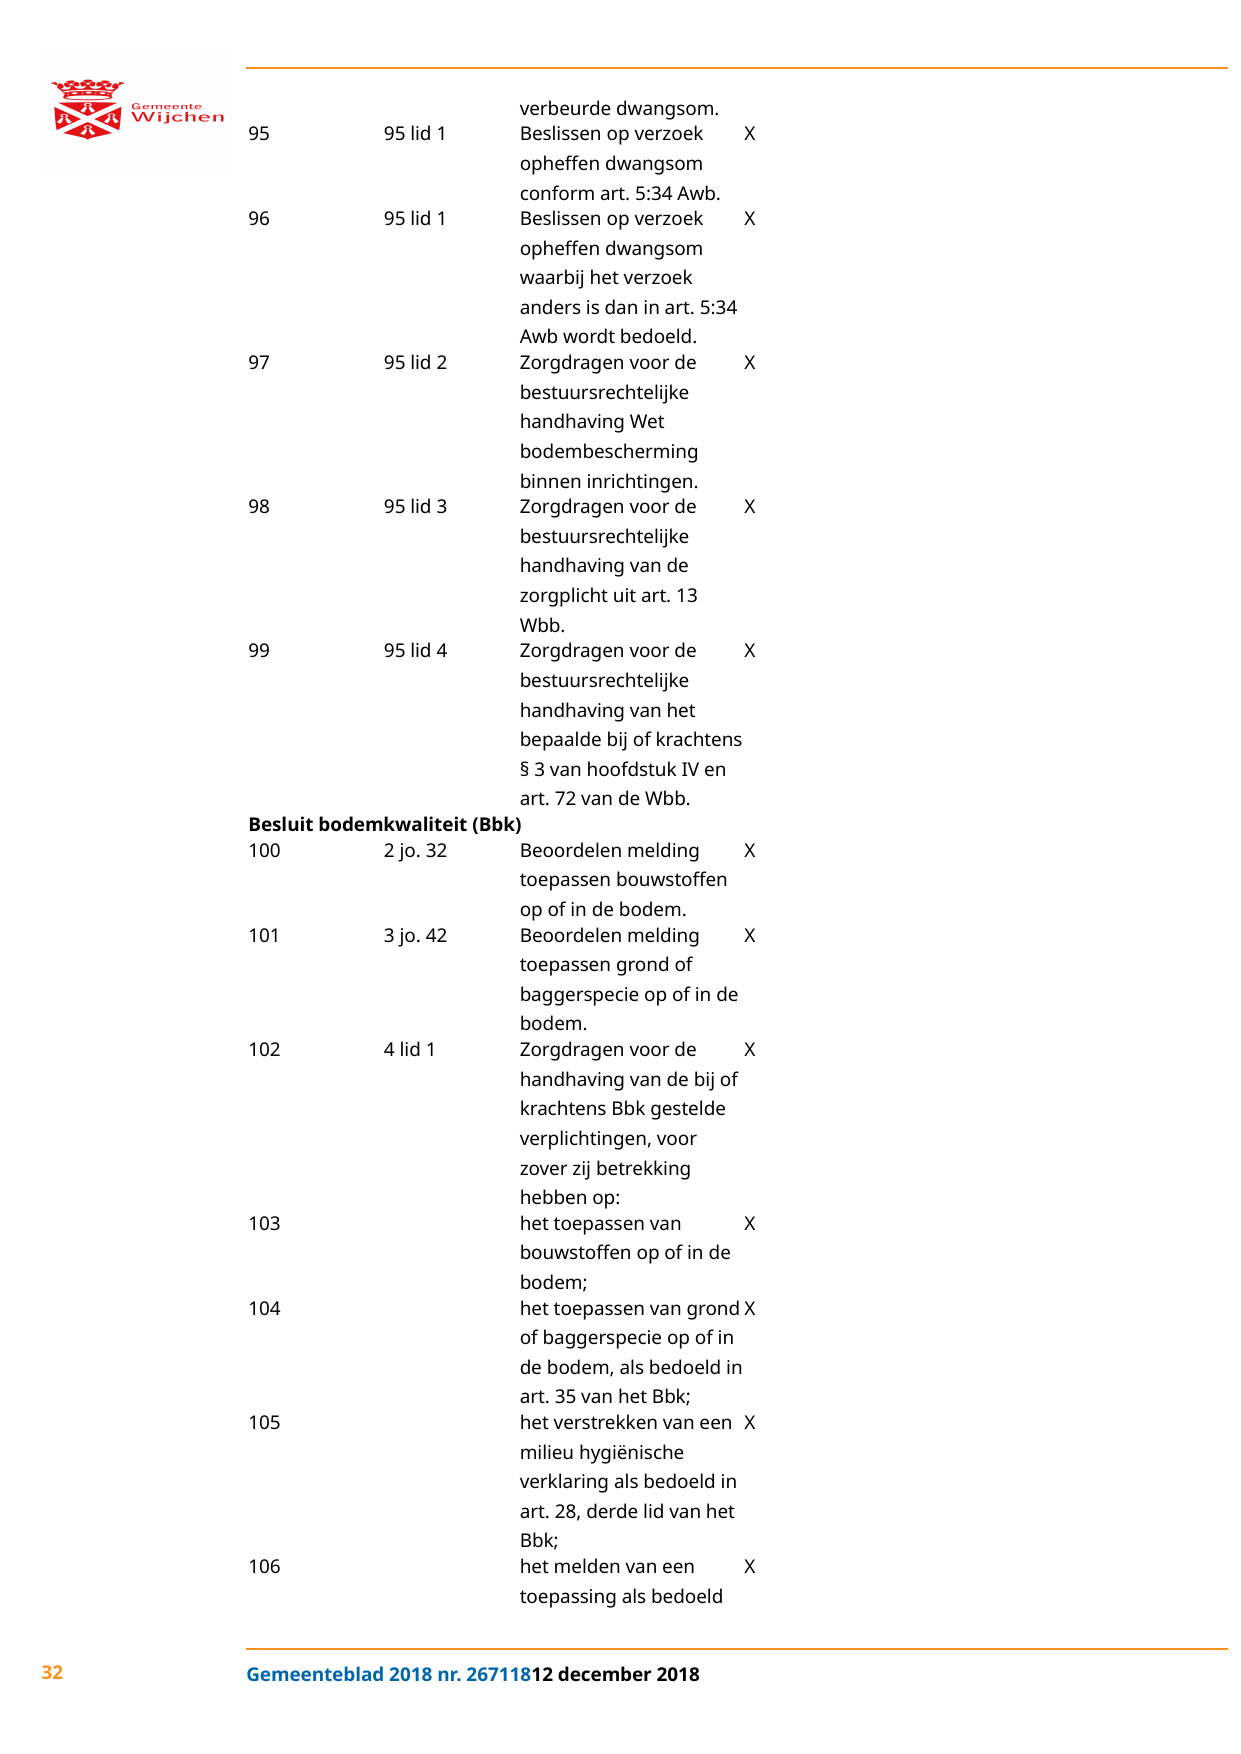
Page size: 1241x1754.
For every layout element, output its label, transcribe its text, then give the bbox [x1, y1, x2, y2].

table_cell 103 [248, 1210, 384, 1295]
table_cell [880, 1554, 1016, 1609]
table_cell Zorgdragen voor de handhaving van de bij of krachtens Bbk gestelde verplichtingen, voor zover zij betrekking hebben op: [520, 1036, 744, 1210]
table_cell 104 [248, 1295, 384, 1409]
table_cell Beslissen op verzoek opheffen dwangsom conform art. 5:34 Awb. [520, 121, 744, 205]
table_cell [880, 350, 1016, 493]
table_cell [880, 95, 1016, 121]
table_cell 3 jo. 42 [384, 922, 519, 1036]
table_cell [1016, 1554, 1152, 1609]
table_cell [880, 1409, 1016, 1553]
table_cell 98 [248, 494, 384, 638]
table_cell Zorgdragen voor de bestuursrechtelijke handhaving van het bepaalde bij of krachtens § 3 van hoofdstuk IV en art. 72 van de Wbb. [520, 638, 744, 811]
table_cell X [744, 638, 880, 811]
table_cell [1016, 1409, 1152, 1553]
table_cell 95 lid 2 [384, 350, 519, 493]
table_cell X [744, 1210, 880, 1295]
table_cell 2 jo. 32 [384, 837, 519, 922]
table_cell 99 [248, 638, 384, 811]
table_cell het verstrekken van een milieu hygiënische verklaring als bedoeld in art. 28, derde lid van het Bbk; [520, 1409, 744, 1553]
table_cell [384, 95, 519, 121]
table_cell Besluit bodemkwaliteit (Bbk) [248, 811, 1152, 837]
table_cell X [744, 837, 880, 922]
table_cell [1016, 494, 1152, 638]
table_cell Beoordelen melding toepassen bouwstoffen op of in de bodem. [520, 837, 744, 922]
table_cell 102 [248, 1036, 384, 1210]
table_cell [880, 121, 1016, 205]
table_cell X [744, 205, 880, 349]
table_cell verbeurde dwangsom. [520, 95, 744, 121]
table_cell 95 lid 3 [384, 494, 519, 638]
table_cell 95 lid 1 [384, 205, 519, 349]
table_cell het toepassen van grond of baggerspecie op of in de bodem, als bedoeld in art. 35 van het Bbk; [520, 1295, 744, 1409]
table_cell 4 lid 1 [384, 1036, 519, 1210]
picture [41, 47, 231, 172]
table_cell [384, 1210, 519, 1295]
table_cell [880, 494, 1016, 638]
table_cell 100 [248, 837, 384, 922]
table_cell [880, 837, 1016, 922]
table_cell [1016, 1210, 1152, 1295]
table_cell [1016, 121, 1152, 205]
table_cell [1016, 922, 1152, 1036]
table_cell [1016, 837, 1152, 922]
table_cell Zorgdragen voor de bestuursrechtelijke handhaving Wet bodembescherming binnen inrichtingen. [520, 350, 744, 493]
table_cell [1016, 205, 1152, 349]
table_cell X [744, 494, 880, 638]
table_cell het toepassen van bouwstoffen op of in de bodem; [520, 1210, 744, 1295]
table_cell X [744, 121, 880, 205]
table_cell 105 [248, 1409, 384, 1553]
table_cell 96 [248, 205, 384, 349]
table_cell [880, 1295, 1016, 1409]
table_cell [880, 1036, 1016, 1210]
table_cell 106 [248, 1554, 384, 1609]
table_cell [1016, 1036, 1152, 1210]
table_cell [1016, 1295, 1152, 1409]
table_cell [384, 1409, 519, 1553]
table_cell X [744, 922, 880, 1036]
table_cell [384, 1295, 519, 1409]
table_cell het melden van een toepassing als bedoeld [520, 1554, 744, 1609]
table_cell [744, 95, 880, 121]
table_cell [1016, 95, 1152, 121]
table_cell X [744, 350, 880, 493]
table_cell 95 lid 4 [384, 638, 519, 811]
table_cell [880, 638, 1016, 811]
table_cell Beoordelen melding toepassen grond of baggerspecie op of in de bodem. [520, 922, 744, 1036]
table_cell X [744, 1036, 880, 1210]
table_cell Beslissen op verzoek opheffen dwangsom waarbij het verzoek anders is dan in art. 5:34 Awb wordt bedoeld. [520, 205, 744, 349]
table_cell [880, 922, 1016, 1036]
table_cell [1016, 350, 1152, 493]
table_cell [384, 1554, 519, 1609]
table_cell [880, 205, 1016, 349]
table_cell Zorgdragen voor de bestuursrechtelijke handhaving van de zorgplicht uit art. 13 Wbb. [520, 494, 744, 638]
table_cell X [744, 1295, 880, 1409]
table_cell [1016, 638, 1152, 811]
table_cell X [744, 1554, 880, 1609]
table_cell 95 lid 1 [384, 121, 519, 205]
table_cell X [744, 1409, 880, 1553]
table_cell [880, 1210, 1016, 1295]
table_cell [248, 95, 384, 121]
table_cell 95 [248, 121, 384, 205]
table_cell 101 [248, 922, 384, 1036]
table_cell 97 [248, 350, 384, 493]
